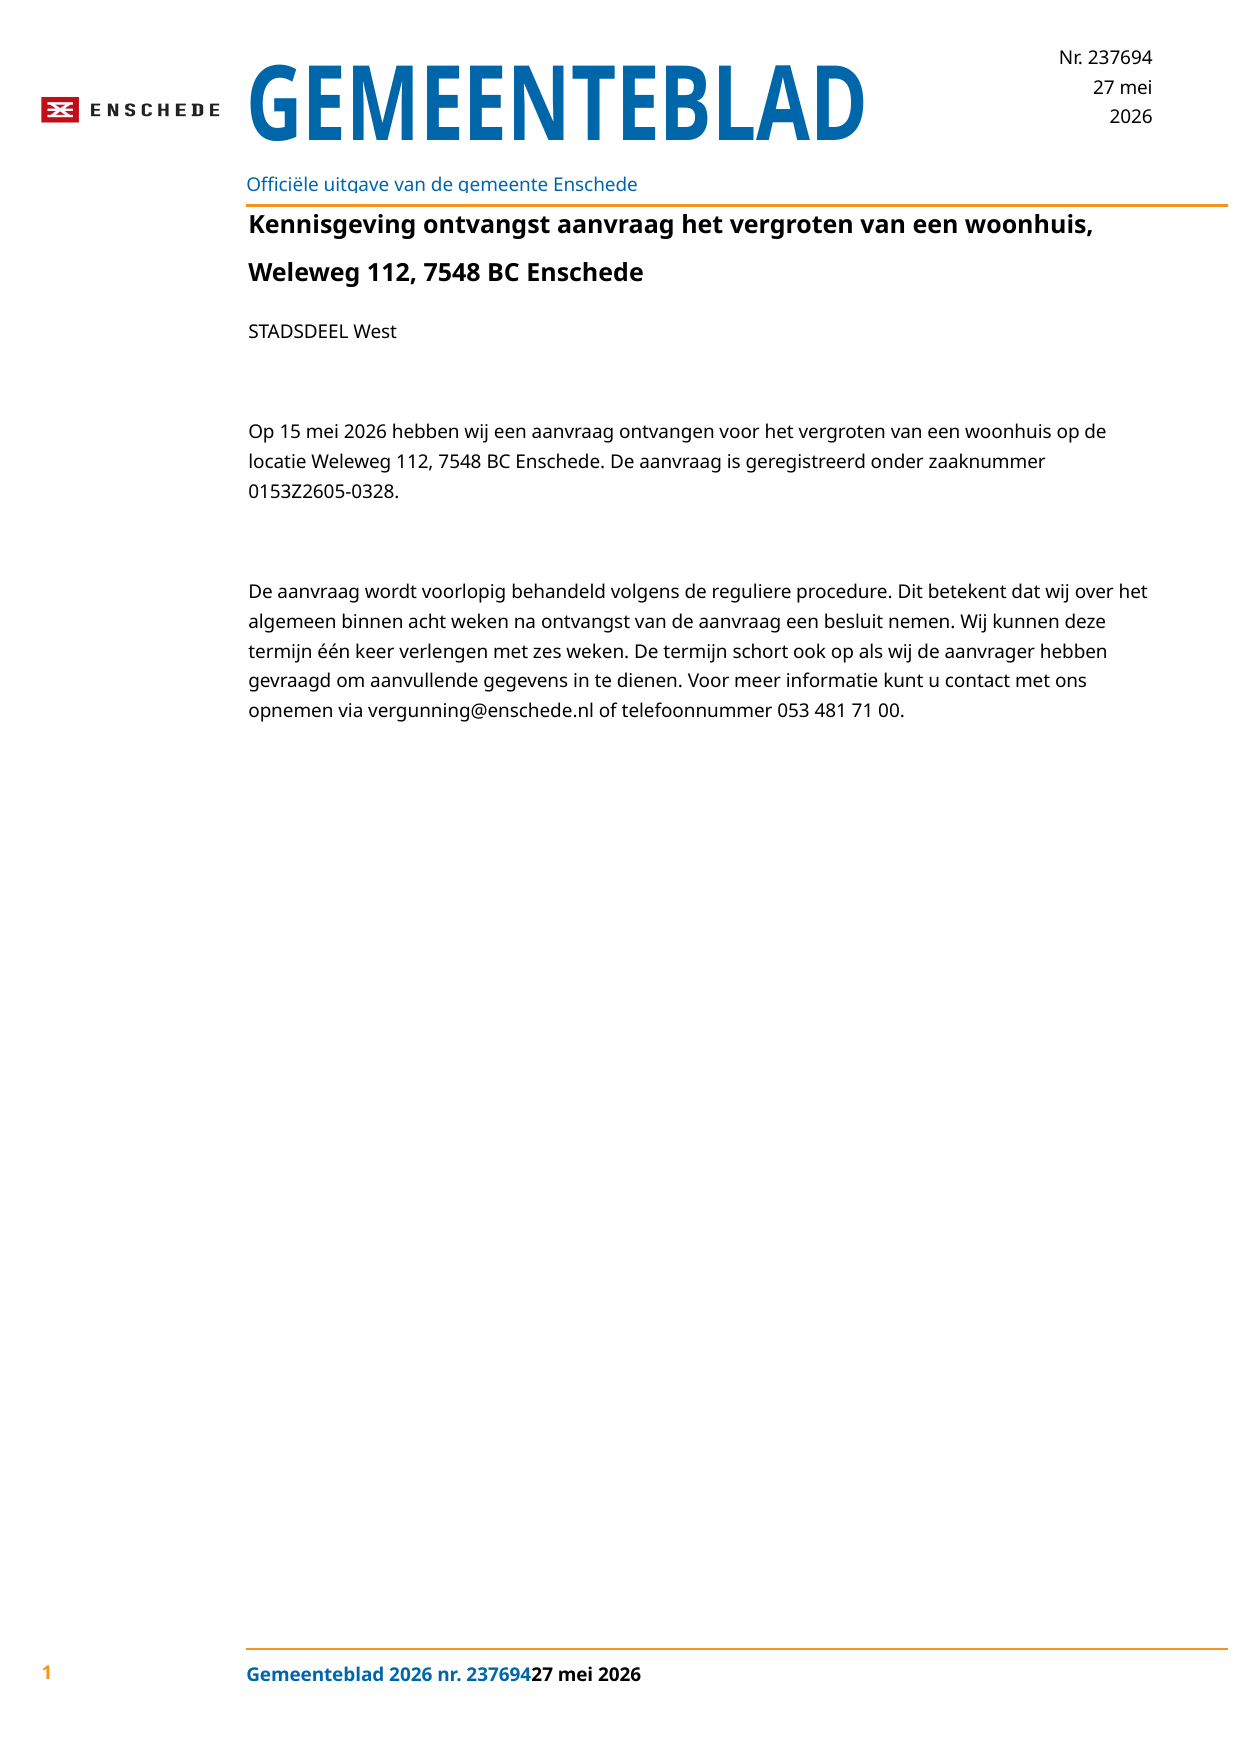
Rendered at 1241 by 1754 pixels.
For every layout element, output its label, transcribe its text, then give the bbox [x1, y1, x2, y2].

text STADSDEEL West [248, 318, 1152, 344]
text De aanvraag wordt voorlopig behandeld volgens de reguliere procedure. Dit betekent dat wij over het algemeen binnen acht weken na ontvangst van de aanvraag een besluit nemen. Wij kunnen deze termijn één keer verlengen met zes weken. De termijn schort ook op als wij de aanvrager hebben gevraagd om aanvullende gegevens in te dienen. Voor meer informatie kunt u contact met ons opnemen via vergunning@enschede.nl of telefoonnummer 053 481 71 00. [248, 579, 1152, 723]
text Op 15 mei 2026 hebben wij een aanvraag ontvangen voor het vergroten van een woonhuis op de locatie Weleweg 112, 7548 BC Enschede. De aanvraag is geregistreerd onder zaaknummer 0153Z2605-0328. [248, 419, 1152, 504]
text Kennisgeving ontvangst aanvraag het vergroten van een woonhuis, Weleweg 112, 7548 BC Enschede [248, 207, 1152, 288]
picture [41, 47, 231, 172]
